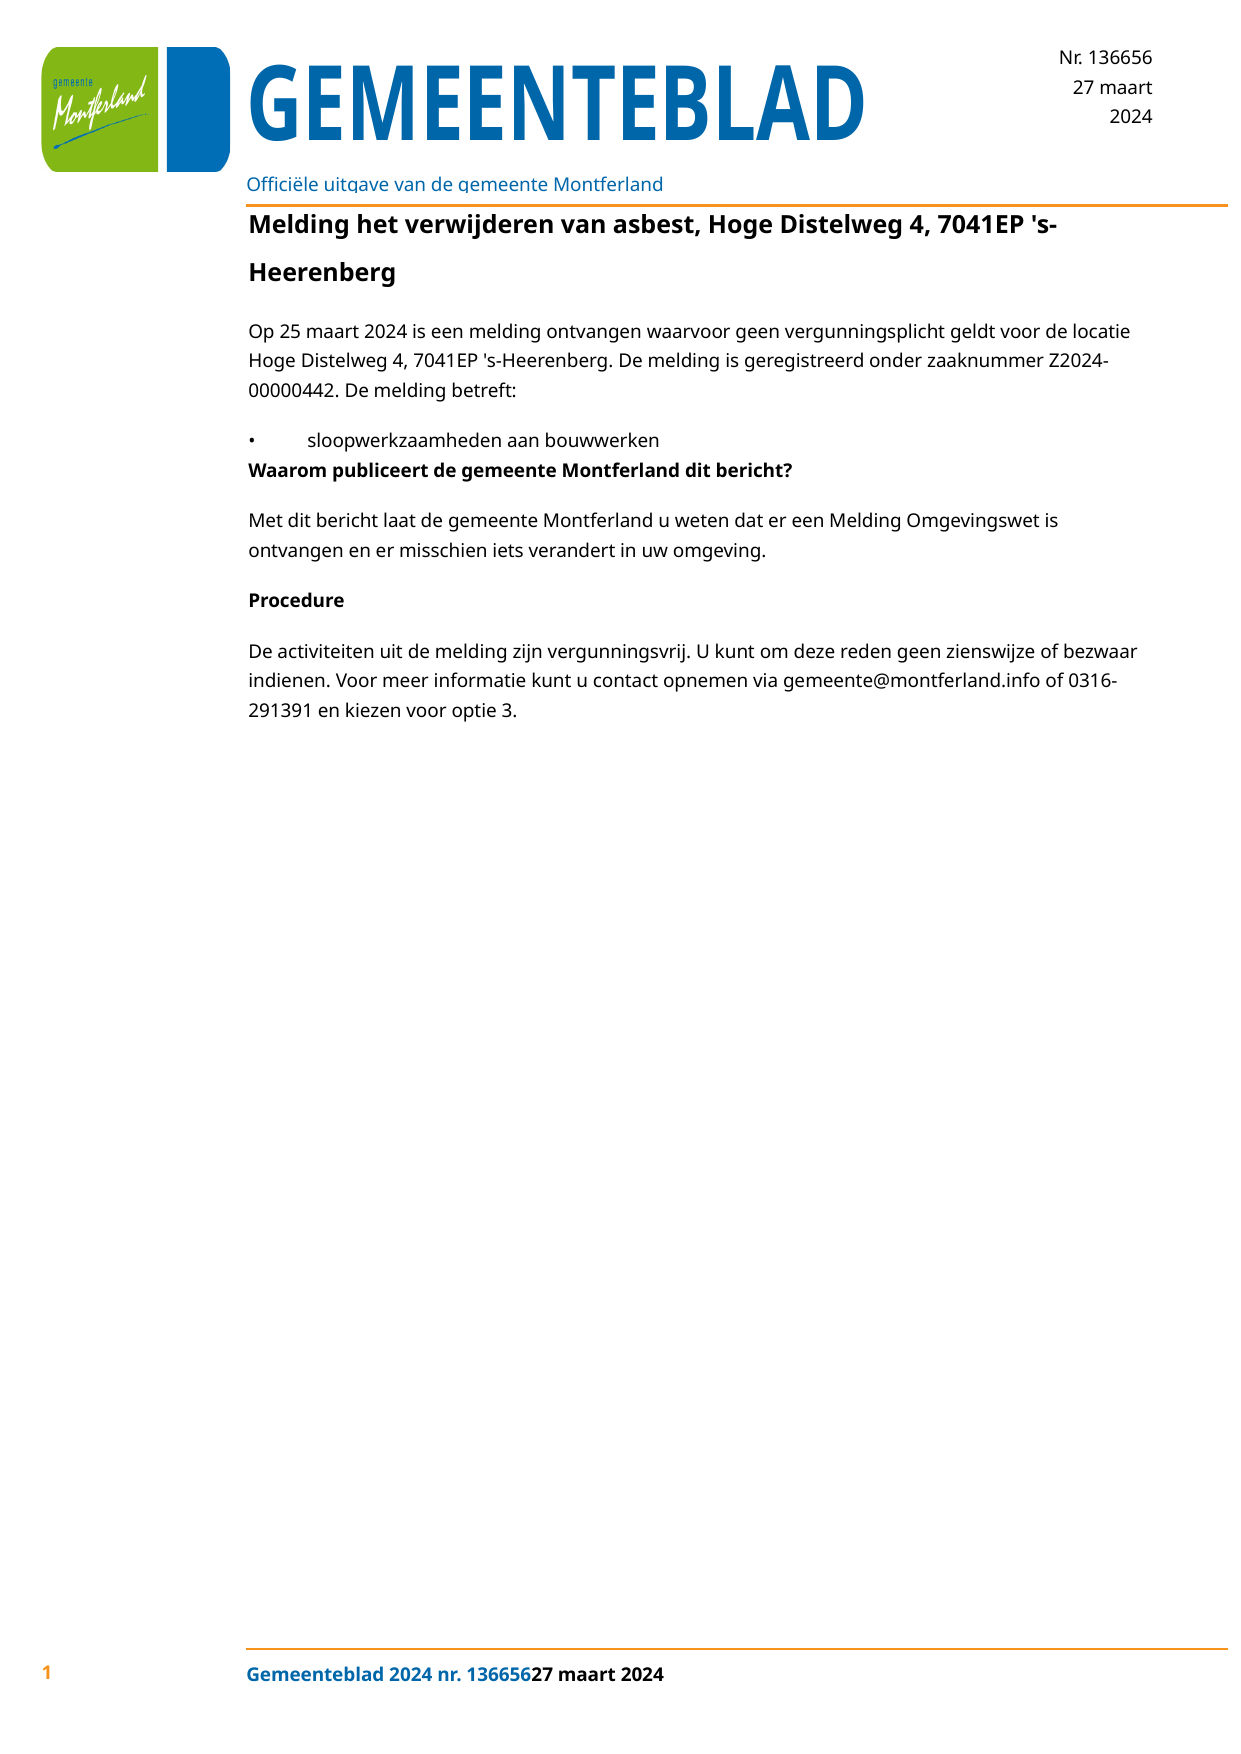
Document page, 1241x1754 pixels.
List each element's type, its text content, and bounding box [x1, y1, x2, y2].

text De activiteiten uit de melding zijn vergunningsvrij. U kunt om deze reden geen zienswijze of bezwaar indienen. Voor meer informatie kunt u contact opnemen via gemeente@montferland.info of 0316-291391 en kiezen voor optie 3. [248, 638, 1152, 723]
text Melding het verwijderen van asbest, Hoge Distelweg 4, 7041EP 's-Heerenberg [248, 207, 1152, 288]
text Procedure [248, 587, 1152, 613]
text Met dit bericht laat de gemeente Montferland u weten dat er een Melding Omgevingswet is ontvangen en er misschien iets verandert in uw omgeving. [248, 507, 1152, 563]
text Waarom publiceert de gemeente Montferland dit bericht? [248, 457, 1152, 483]
list sloopwerkzaamheden aan bouwwerken [248, 427, 1152, 453]
picture [41, 47, 231, 172]
text Op 25 maart 2024 is een melding ontvangen waarvoor geen vergunningsplicht geldt voor de locatie Hoge Distelweg 4, 7041EP 's-Heerenberg. De melding is geregistreerd onder zaaknummer Z2024-00000442. De melding betreft: [248, 318, 1152, 403]
